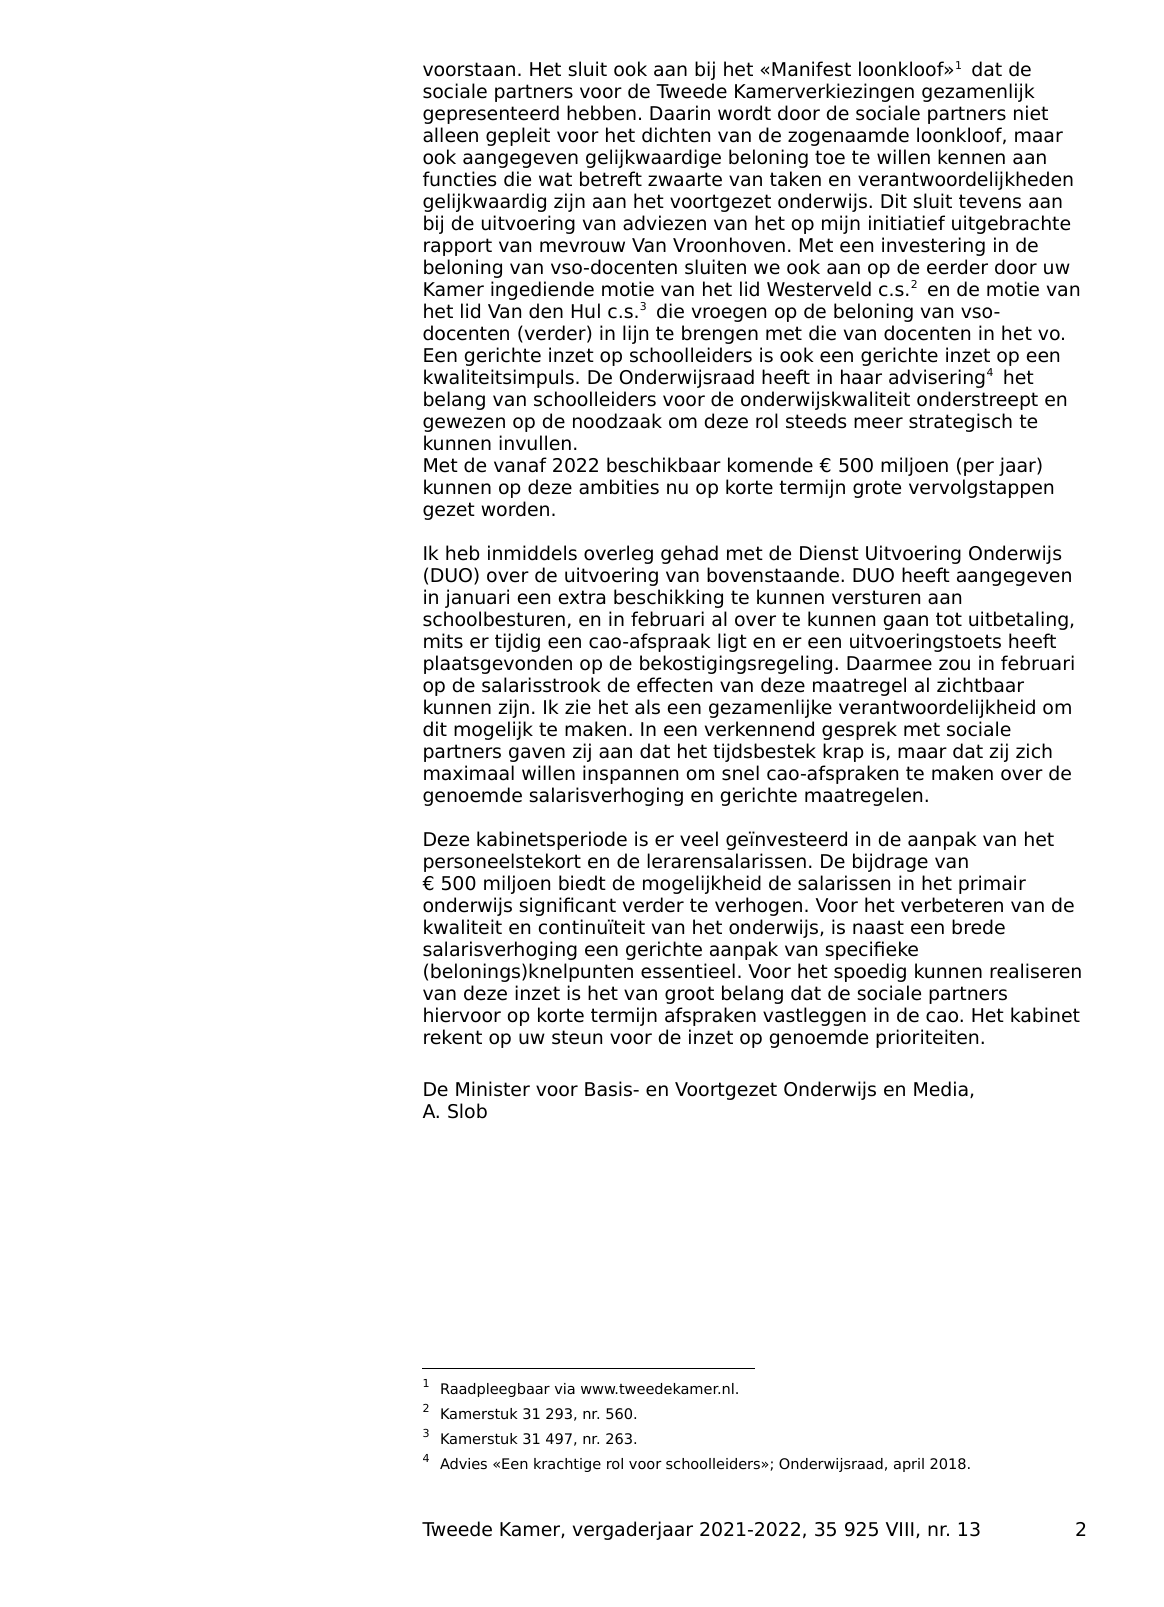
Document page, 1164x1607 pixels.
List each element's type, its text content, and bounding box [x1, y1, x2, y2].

text Ik heb inmiddels overleg gehad met de Dienst Uitvoering Onderwijs (DUO) over de uitvoering van bovenstaande. DUO heeft aangegeven in januari een extra beschikking te kunnen versturen aan schoolbesturen, en in februari al over te kunnen gaan tot uitbetaling, mits er tijdig een cao-afspraak ligt en er een uitvoeringstoets heeft plaatsgevonden op de bekostigingsregeling. Daarmee zou in februari op de salarisstrook de effecten van deze maatregel al zichtbaar kunnen zijn. Ik zie het als een gezamenlijke verantwoordelijkheid om dit mogelijk te maken. In een verkennend gesprek met sociale partners gaven zij aan dat het tijdsbestek krap is, maar dat zij zich maximaal willen inspannen om snel cao-afspraken te maken over de genoemde salarisverhoging en gerichte maatregelen. [422, 543, 1087, 807]
text voorstaan. Het sluit ook aan bij het «Manifest loonkloof» dat de sociale partners voor de Tweede Kamerverkiezingen gezamenlijk gepresenteerd hebben. Daarin wordt door de sociale partners niet alleen gepleit voor het dichten van de zogenaamde loonkloof, maar ook aangegeven gelijkwaardige beloning toe te willen kennen aan functies die wat betreft zwaarte van taken en verantwoordelijkheden gelijkwaardig zijn aan het voortgezet onderwijs. Dit sluit tevens aan bij de uitvoering van adviezen van het op mijn initiatief uitgebrachte rapport van mevrouw Van Vroonhoven. Met een investering in de beloning van vso-docenten sluiten we ook aan op de eerder door uw Kamer ingediende motie van het lid Westerveld c.s. en de motie van het lid Van den Hul c.s. die vroegen op de beloning van vso-docenten (verder) in lijn te brengen met die van docenten in het vo. Een gerichte inzet op schoolleiders is ook een gerichte inzet op een kwaliteitsimpuls. De Onderwijsraad heeft in haar advisering het belang van schoolleiders voor de onderwijskwaliteit onderstreept en gewezen op de noodzaak om deze rol steeds meer strategisch te kunnen invullen. [422, 59, 1087, 455]
text Met de vanaf 2022 beschikbaar komende € 500 miljoen (per jaar) kunnen op deze ambities nu op korte termijn grote vervolgstappen gezet worden. [422, 455, 1087, 521]
text De Minister voor Basis- en Voortgezet Onderwijs en Media, A. Slob [422, 1078, 1087, 1122]
text Kamerstuk 31 293, nr. 560. [422, 1402, 1087, 1424]
text Kamerstuk 31 497, nr. 263. [422, 1427, 1087, 1449]
text Advies «Een krachtige rol voor schoolleiders»; Onderwijsraad, april 2018. [422, 1452, 1087, 1474]
text Deze kabinetsperiode is er veel geïnvesteerd in de aanpak van het personeelstekort en de lerarensalarissen. De bijdrage van € 500 miljoen biedt de mogelijkheid de salarissen in het primair onderwijs significant verder te verhogen. Voor het verbeteren van de kwaliteit en continuïteit van het onderwijs, is naast een brede salarisverhoging een gerichte aanpak van specifieke (belonings)knelpunten essentieel. Voor het spoedig kunnen realiseren van deze inzet is het van groot belang dat de sociale partners hiervoor op korte termijn afspraken vastleggen in de cao. Het kabinet rekent op uw steun voor de inzet op genoemde prioriteiten. [422, 829, 1087, 1048]
text Raadpleegbaar via www.tweedekamer.nl. [422, 1377, 1087, 1399]
